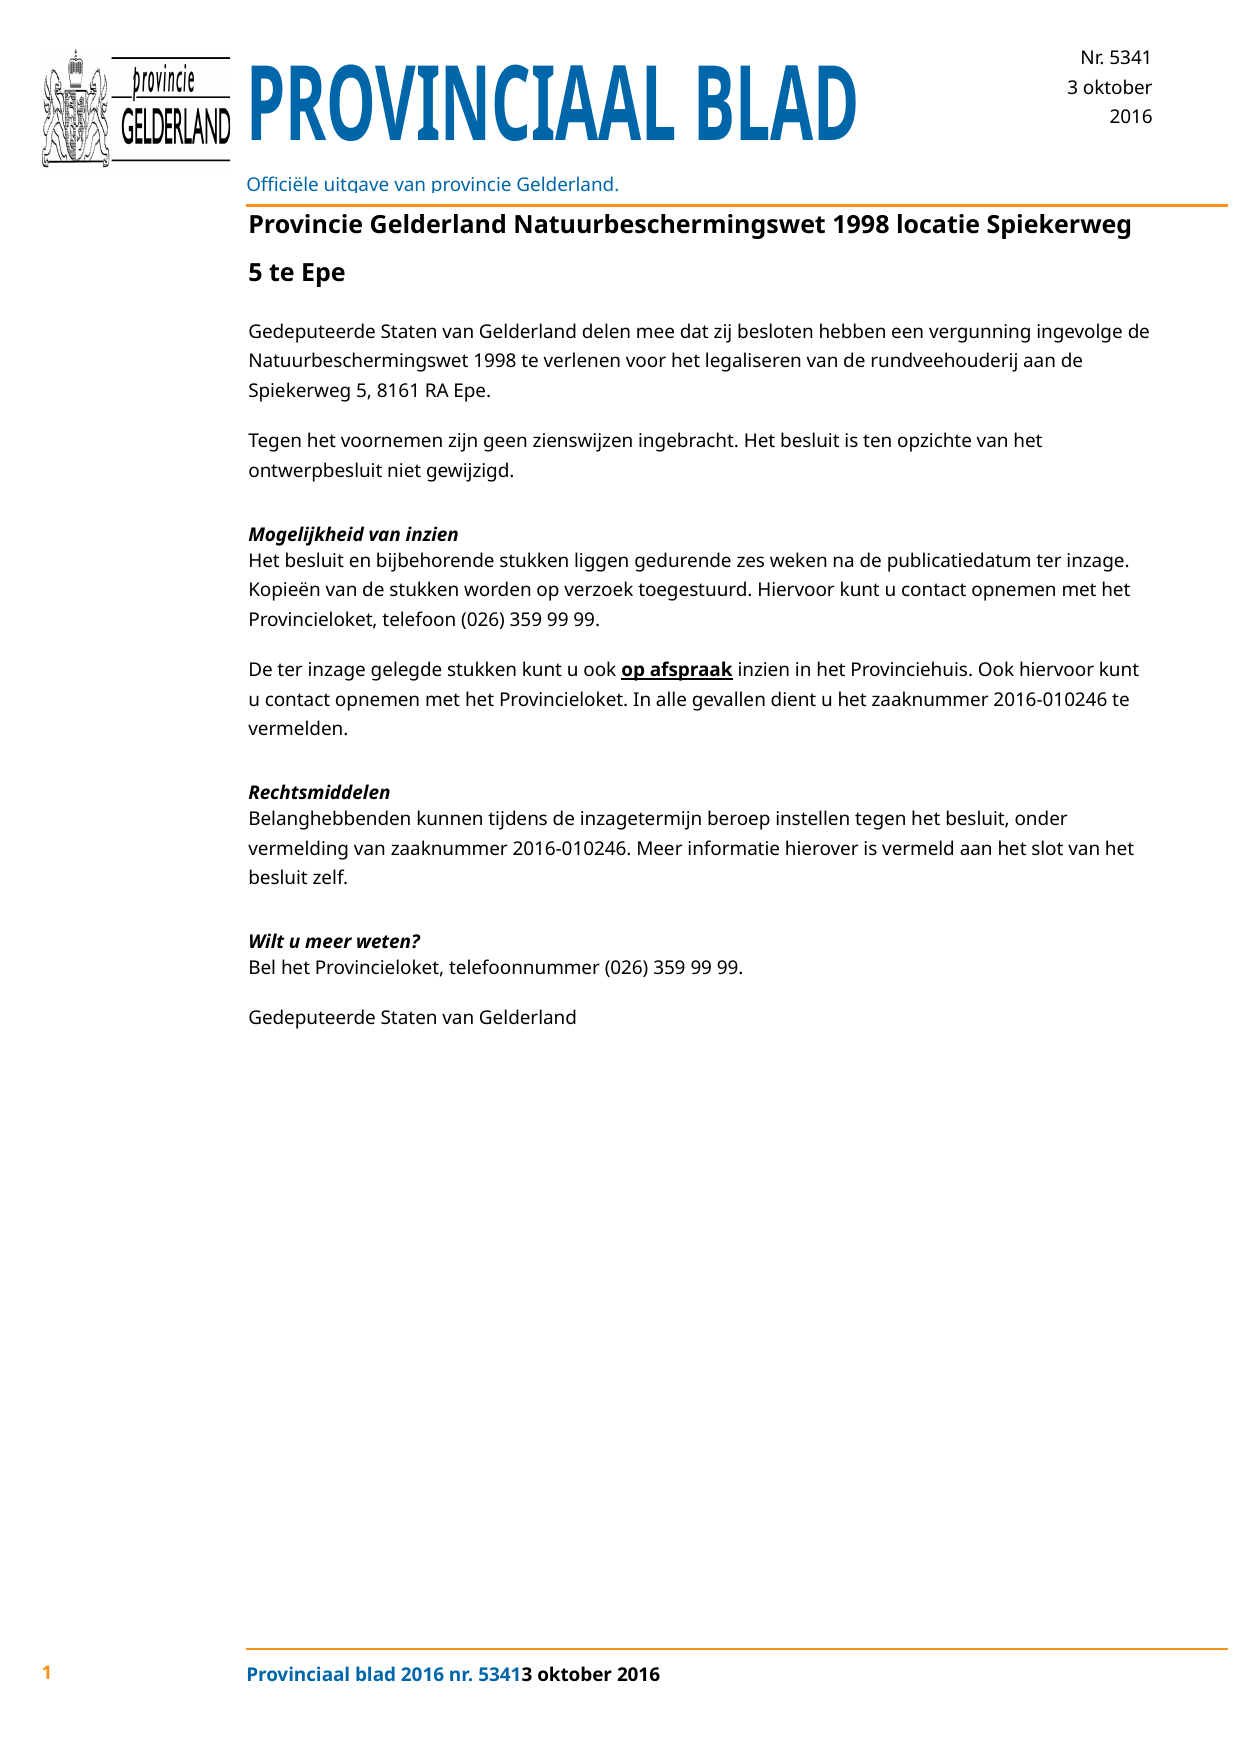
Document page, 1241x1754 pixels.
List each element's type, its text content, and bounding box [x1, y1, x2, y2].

text Rechtsmiddelen [248, 779, 1152, 805]
text Gedeputeerde Staten van Gelderland delen mee dat zij besloten hebben een vergunning ingevolge de Natuurbeschermingswet 1998 te verlenen voor het legaliseren van de rundveehouderij aan de Spiekerweg 5, 8161 RA Epe. [248, 318, 1152, 403]
text De ter inzage gelegde stukken kunt u ook op afspraak inzien in het Provinciehuis. Ook hiervoor kunt u contact opnemen met het Provincieloket. In alle gevallen dient u het zaaknummer 2016-010246 te vermelden. [248, 656, 1152, 741]
text Belanghebbenden kunnen tijdens de inzagetermijn beroep instellen tegen het besluit, onder vermelding van zaaknummer 2016-010246. Meer informatie hierover is vermeld aan het slot van het besluit zelf. [248, 805, 1152, 890]
text Tegen het voornemen zijn geen zienswijzen ingebracht. Het besluit is ten opzichte van het ontwerpbesluit niet gewijzigd. [248, 427, 1152, 483]
text Het besluit en bijbehorende stukken liggen gedurende zes weken na de publicatiedatum ter inzage. Kopieën van de stukken worden op verzoek toegestuurd. Hiervoor kunt u contact opnemen met het Provincieloket, telefoon (026) 359 99 99. [248, 547, 1152, 632]
text Gedeputeerde Staten van Gelderland [248, 1004, 1152, 1030]
text Wilt u meer weten? [248, 928, 1152, 954]
picture [41, 47, 231, 172]
text Mogelijkheid van inzien [248, 521, 1152, 547]
text Bel het Provincieloket, telefoonnummer (026) 359 99 99. [248, 954, 1152, 980]
text Provincie Gelderland Natuurbeschermingswet 1998 locatie Spiekerweg 5 te Epe [248, 207, 1152, 288]
